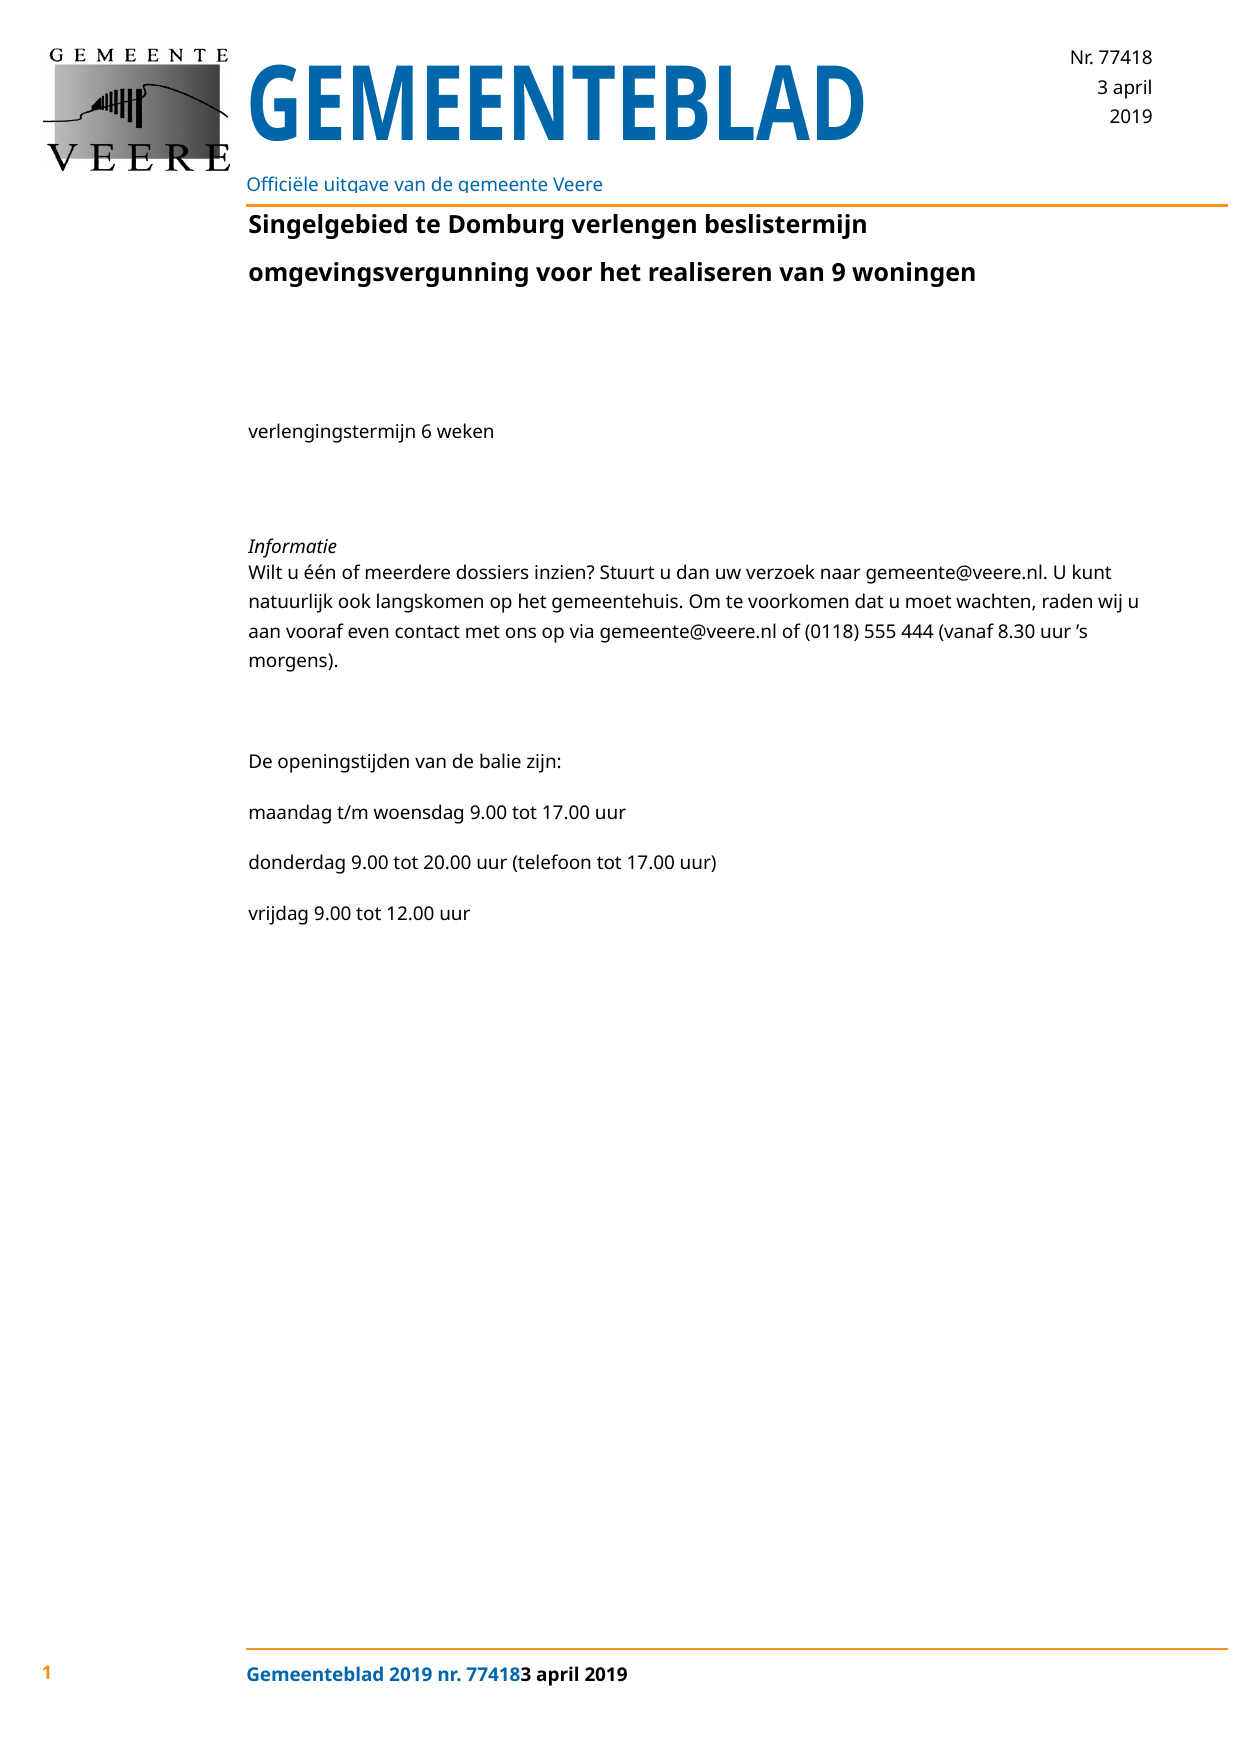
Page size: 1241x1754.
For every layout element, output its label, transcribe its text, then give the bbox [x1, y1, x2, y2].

text donderdag 9.00 tot 20.00 uur (telefoon tot 17.00 uur) [248, 849, 1152, 875]
text maandag t/m woensdag 9.00 tot 17.00 uur [248, 799, 1152, 824]
text Singelgebied te Domburg verlengen beslistermijn omgevingsvergunning voor het realiseren van 9 woningen [248, 207, 1152, 288]
text Wilt u één of meerdere dossiers inzien? Stuurt u dan uw verzoek naar gemeente@veere.nl. U kunt natuurlijk ook langskomen op het gemeentehuis. Om te voorkomen dat u moet wachten, raden wij u aan vooraf even contact met ons op via gemeente@veere.nl of (0118) 555 444 (vanaf 8.30 uur ’s morgens). [248, 559, 1152, 673]
text De openingstijden van de balie zijn: [248, 748, 1152, 774]
text Informatie [248, 533, 1152, 559]
text verlengingstermijn 6 weken [248, 419, 1152, 444]
picture [41, 47, 231, 172]
text vrijdag 9.00 tot 12.00 uur [248, 900, 1152, 925]
